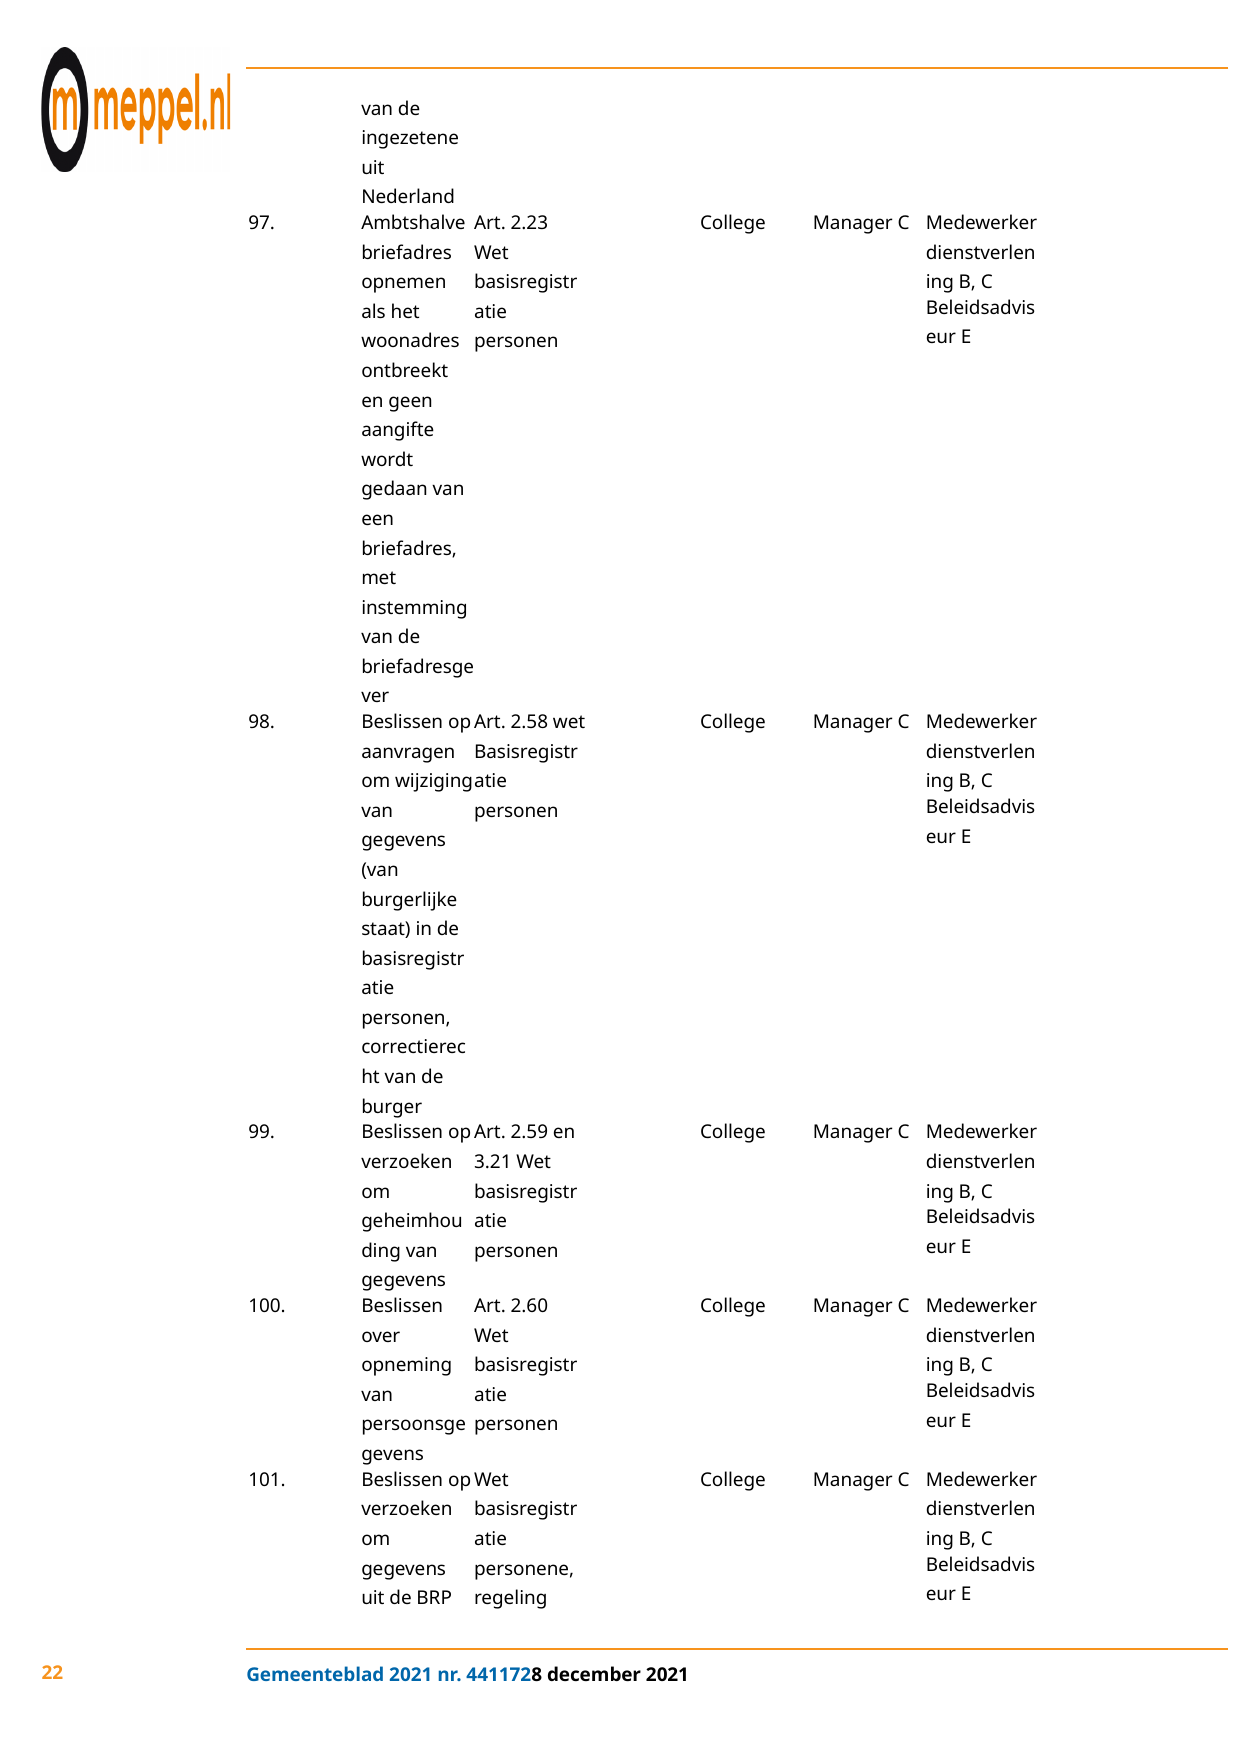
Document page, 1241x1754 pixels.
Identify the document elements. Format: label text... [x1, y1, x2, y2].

table_cell 97. [248, 209, 361, 708]
table_cell 98. [248, 708, 361, 1119]
table_cell Medewerker dienstverlening B, C [926, 1466, 1038, 1551]
table_cell 99. [248, 1119, 361, 1292]
table_cell Beslissen op verzoeken om gegevens uit de BRP [361, 1466, 474, 1610]
table_cell 101. [248, 1466, 361, 1610]
table_cell Manager C [813, 1119, 926, 1292]
table_cell [587, 1119, 700, 1292]
table_cell [587, 708, 700, 1119]
table_cell Beslissen op verzoeken om geheimhouding van gegevens [361, 1119, 474, 1292]
table_cell Manager C [813, 209, 926, 708]
table_cell [926, 95, 1038, 209]
table_cell Ambtshalve briefadres opnemen als het woonadres ontbreekt en geen aangifte wordt gedaan van een briefadres, met instemming van de briefadresgever [361, 209, 474, 708]
table_cell Manager C [813, 1292, 926, 1466]
table_cell College [700, 209, 813, 708]
table_cell Medewerker dienstverlening B, C [926, 1119, 1038, 1203]
table_cell [813, 95, 926, 209]
table_cell [248, 95, 361, 209]
table_cell Art. 2.23 Wet basisregistratie personen [474, 209, 587, 708]
table_cell Beleidsadviseur E [926, 294, 1038, 708]
table_cell Art. 2.58 wet Basisregistratie personen [474, 708, 587, 1119]
table_cell [587, 1292, 700, 1466]
table_cell [474, 95, 587, 209]
table_cell van de ingezetene uit Nederland [361, 95, 474, 209]
table_cell Art. 2.60 Wet basisregistratie personen [474, 1292, 587, 1466]
table_cell [700, 95, 813, 209]
table_cell Medewerker dienstverlening B, C [926, 1292, 1038, 1377]
table_cell Art. 2.59 en 3.21 Wet basisregistratie personen [474, 1119, 587, 1292]
table_cell Beleidsadviseur E [926, 1551, 1038, 1610]
table_cell Wet basisregistratie personene, regeling [474, 1466, 587, 1610]
table_cell 100. [248, 1292, 361, 1466]
table_cell College [700, 1119, 813, 1292]
table_cell Medewerker dienstverlening B, C [926, 708, 1038, 793]
table_cell Medewerker dienstverlening B, C [926, 209, 1038, 294]
table_cell [587, 209, 700, 708]
table_cell Beleidsadviseur E [926, 1377, 1038, 1466]
table_cell [587, 95, 700, 209]
table_cell Beslissen op aanvragen om wijziging van gegevens (van burgerlijke staat) in de basisregistratie personen, correctierecht van de burger [361, 708, 474, 1119]
table_cell College [700, 708, 813, 1119]
table_cell Beleidsadviseur E [926, 793, 1038, 1119]
table_cell College [700, 1466, 813, 1610]
table_cell Beslissen over opneming van persoonsgegevens [361, 1292, 474, 1466]
picture [41, 47, 231, 172]
table_cell Manager C [813, 708, 926, 1119]
table_cell [587, 1466, 700, 1610]
table_cell College [700, 1292, 813, 1466]
table_cell Manager C [813, 1466, 926, 1610]
table_cell Beleidsadviseur E [926, 1204, 1038, 1292]
